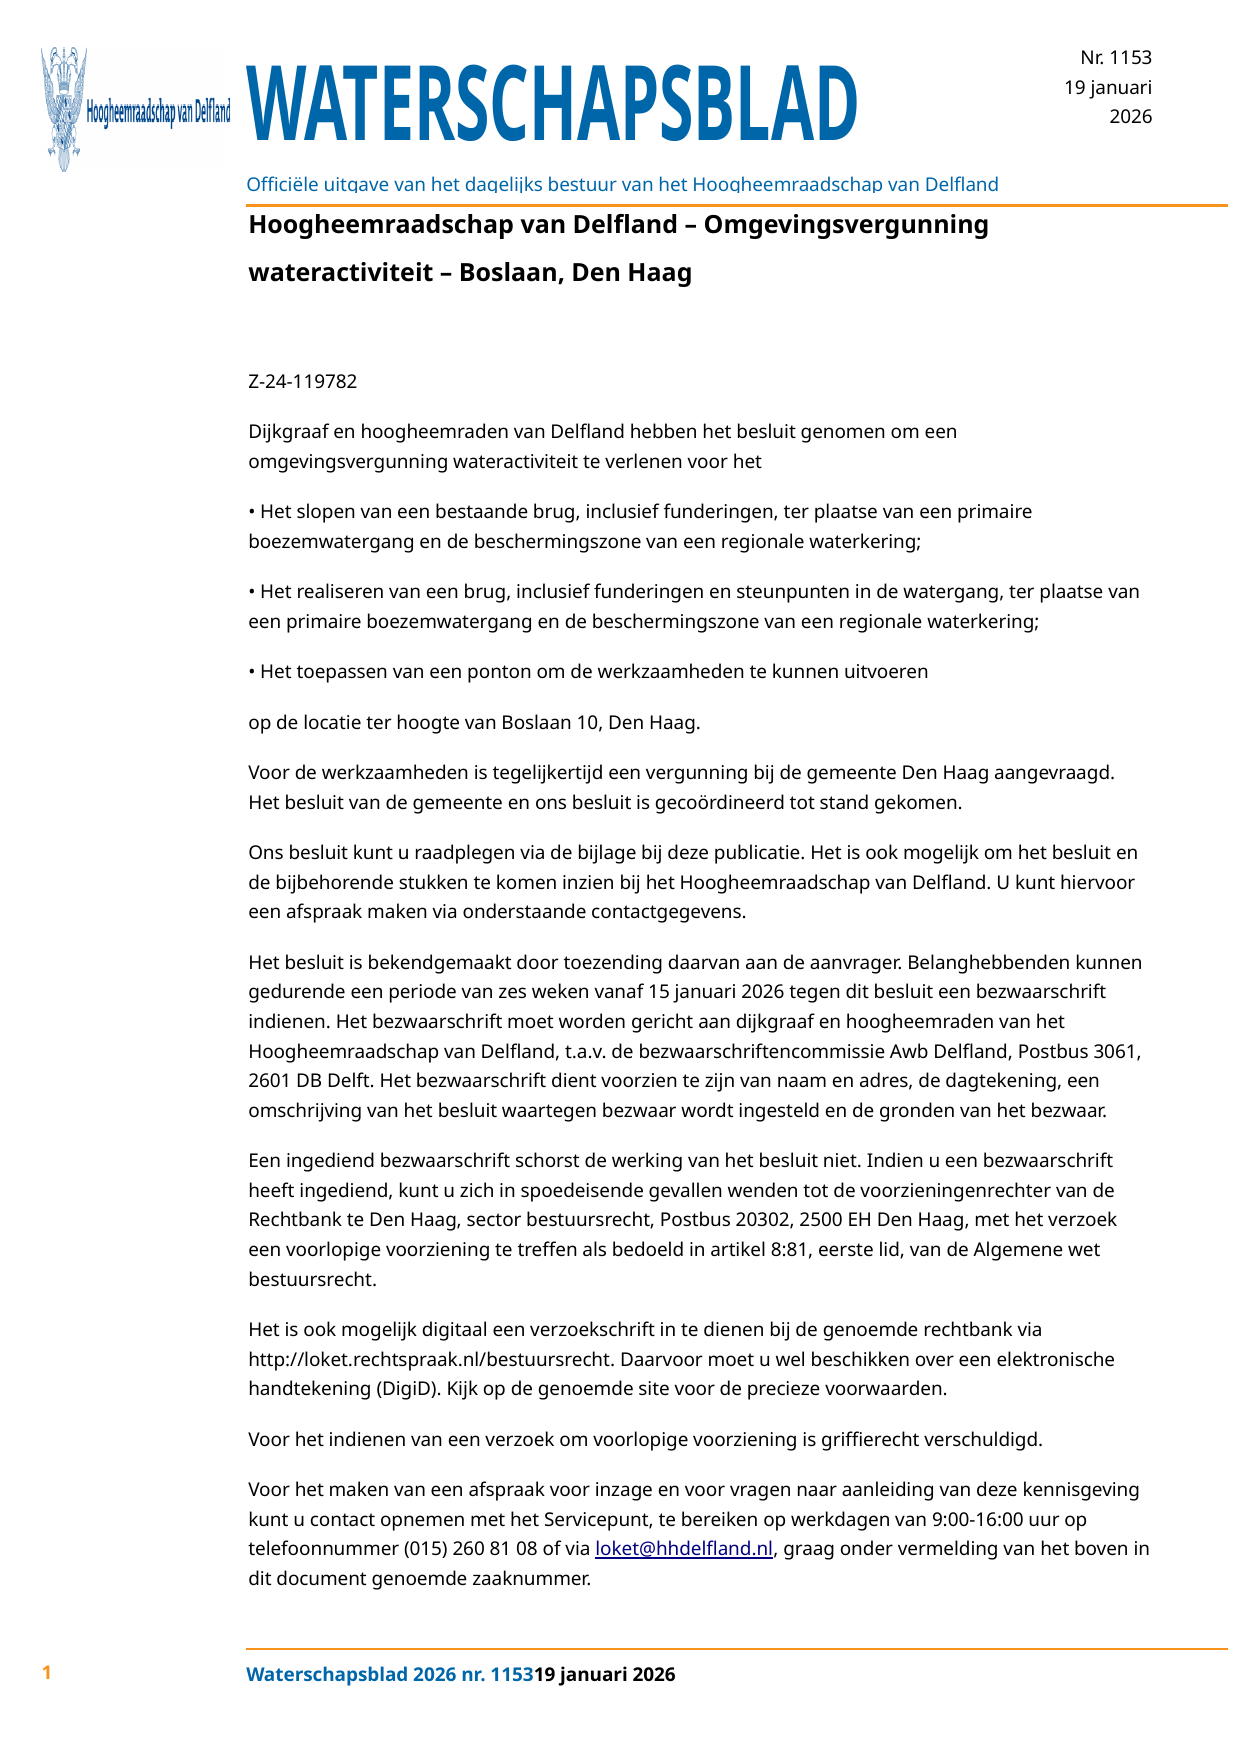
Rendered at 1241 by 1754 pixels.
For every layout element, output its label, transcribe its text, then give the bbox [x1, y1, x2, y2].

text Voor het maken van een afspraak voor inzage en voor vragen naar aanleiding van deze kennisgeving kunt u contact opnemen met het Servicepunt, te bereiken op werkdagen van 9:00-16:00 uur op telefoonnummer (015) 260 81 08 of via loket@hhdelfland.nl, graag onder vermelding van het boven in dit document genoemde zaaknummer. [248, 1476, 1152, 1591]
text • Het toepassen van een ponton om de werkzaamheden te kunnen uitvoeren [248, 659, 1152, 684]
text • Het slopen van een bestaande brug, inclusief funderingen, ter plaatse van een primaire boezemwatergang en de beschermingszone van een regionale waterkering; [248, 499, 1152, 554]
text Het is ook mogelijk digitaal een verzoekschrift in te dienen bij de genoemde rechtbank via http://loket.rechtspraak.nl/bestuursrecht. Daarvoor moet u wel beschikken over een elektronische handtekening (DigiD). Kijk op de genoemde site voor de precieze voorwaarden. [248, 1316, 1152, 1401]
text op de locatie ter hoogte van Boslaan 10, Den Haag. [248, 709, 1152, 735]
picture [41, 47, 231, 172]
text Een ingediend bezwaarschrift schorst de werking van het besluit niet. Indien u een bezwaarschrift heeft ingediend, kunt u zich in spoedeisende gevallen wenden tot de voorzieningenrechter van de Rechtbank te Den Haag, sector bestuursrecht, Postbus 20302, 2500 EH Den Haag, met het verzoek een voorlopige voorziening te treffen als bedoeld in artikel 8:81, eerste lid, van de Algemene wet bestuursrecht. [248, 1147, 1152, 1292]
text Voor het indienen van een verzoek om voorlopige voorziening is griffierecht verschuldigd. [248, 1426, 1152, 1452]
text Het besluit is bekendgemaakt door toezending daarvan aan de aanvrager. Belanghebbenden kunnen gedurende een periode van zes weken vanaf 15 januari 2026 tegen dit besluit een bezwaarschrift indienen. Het bezwaarschrift moet worden gericht aan dijkgraaf en hoogheemraden van het Hoogheemraadschap van Delfland, t.a.v. de bezwaarschriftencommissie Awb Delfland, Postbus 3061, 2601 DB Delft. Het bezwaarschrift dient voorzien te zijn van naam en adres, de dagtekening, een omschrijving van het besluit waartegen bezwaar wordt ingesteld en de gronden van het bezwaar. [248, 949, 1152, 1123]
text • Het realiseren van een brug, inclusief funderingen en steunpunten in de watergang, ter plaatse van een primaire boezemwatergang en de beschermingszone van een regionale waterkering; [248, 579, 1152, 634]
text Hoogheemraadschap van Delfland – Omgevingsvergunning wateractiviteit – Boslaan, Den Haag [248, 207, 1152, 288]
text Voor de werkzaamheden is tegelijkertijd een vergunning bij de gemeente Den Haag aangevraagd. Het besluit van de gemeente en ons besluit is gecoördineerd tot stand gekomen. [248, 759, 1152, 815]
text Dijkgraaf en hoogheemraden van Delfland hebben het besluit genomen om een omgevingsvergunning wateractiviteit te verlenen voor het [248, 419, 1152, 474]
text Ons besluit kunt u raadplegen via de bijlage bij deze publicatie. Het is ook mogelijk om het besluit en de bijbehorende stukken te komen inzien bij het Hoogheemraadschap van Delfland. U kunt hiervoor een afspraak maken via onderstaande contactgegevens. [248, 839, 1152, 924]
text Z-24-119782 [248, 368, 1152, 394]
